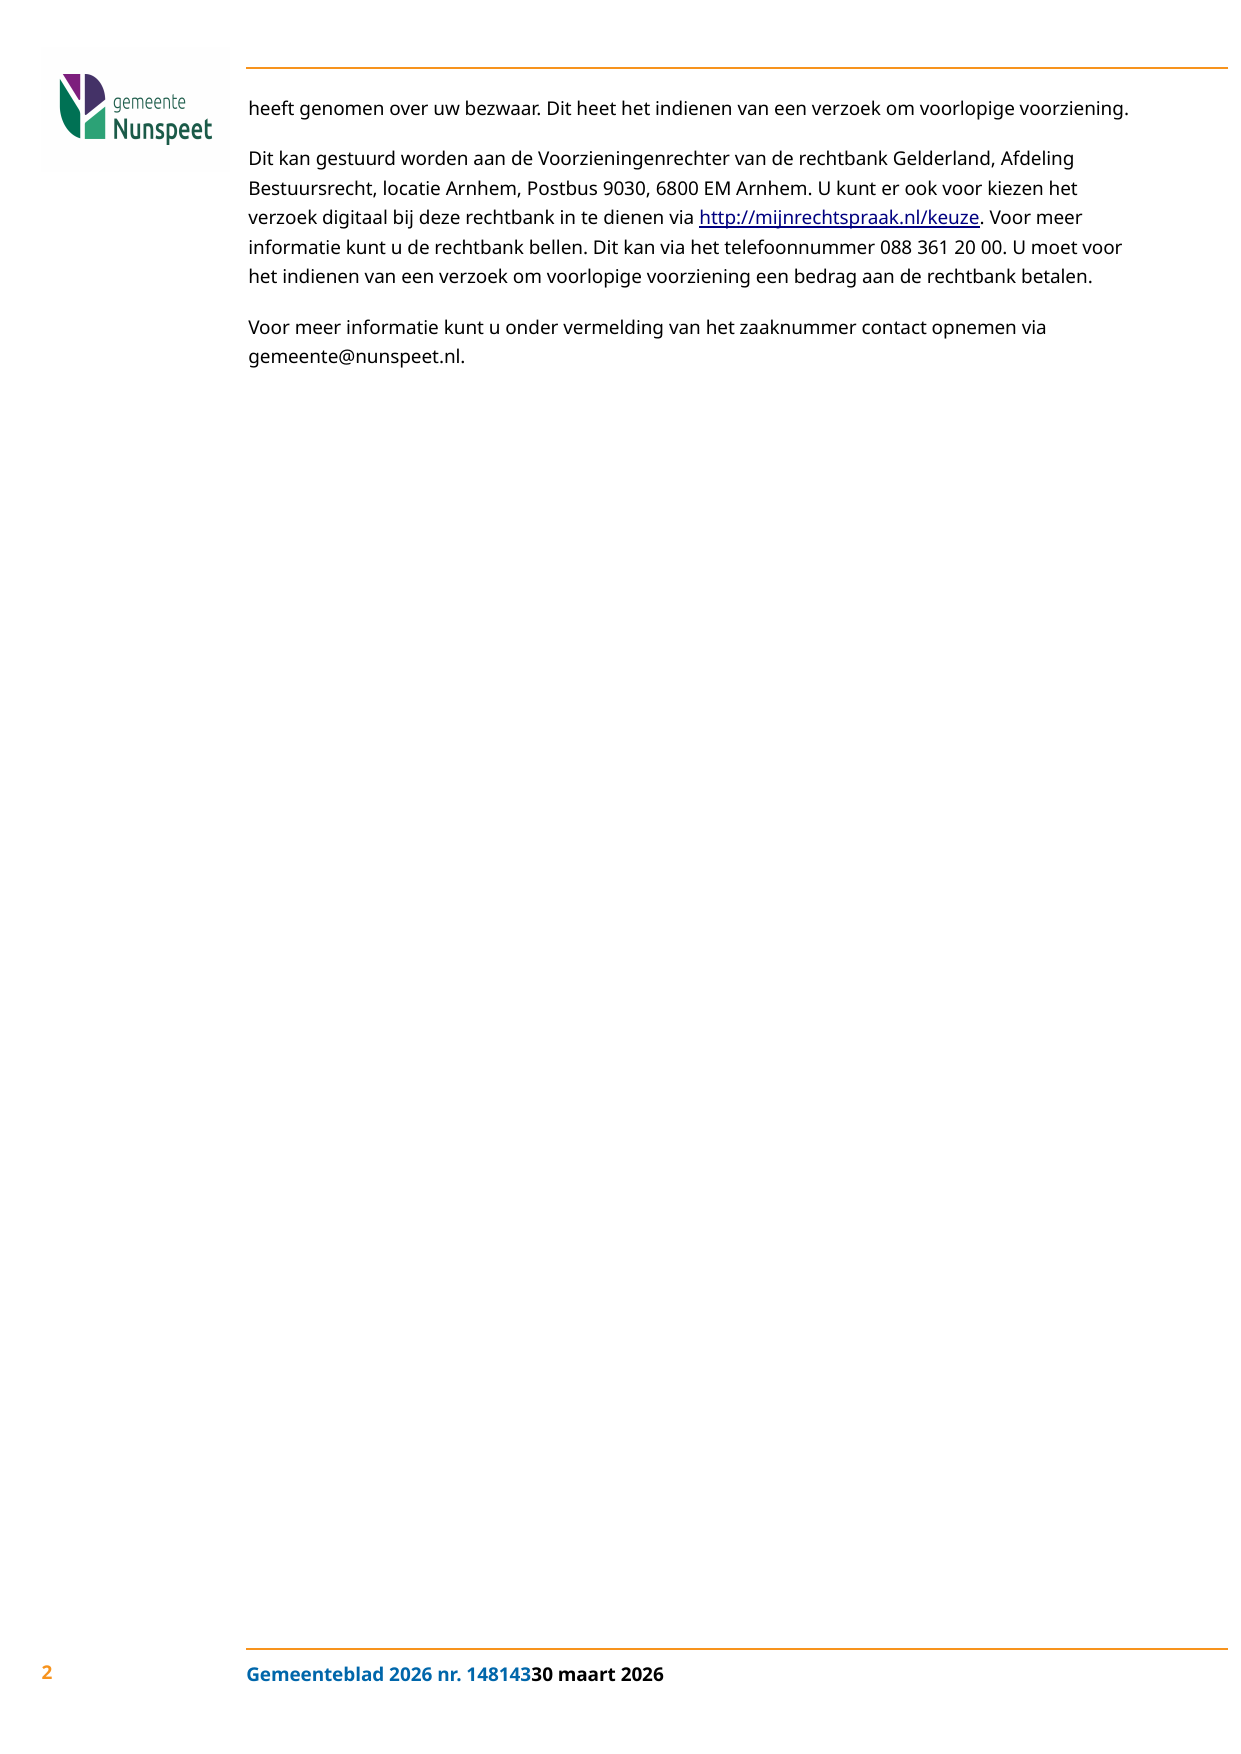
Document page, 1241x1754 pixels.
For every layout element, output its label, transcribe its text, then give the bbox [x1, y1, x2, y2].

text heeft genomen over uw bezwaar. Dit heet het indienen van een verzoek om voorlopige voorziening. [248, 95, 1152, 121]
text Voor meer informatie kunt u onder vermelding van het zaaknummer contact opnemen via gemeente@nunspeet.nl. [248, 314, 1152, 369]
picture [41, 47, 231, 172]
text Dit kan gestuurd worden aan de Voorzieningenrechter van de rechtbank Gelderland, Afdeling Bestuursrecht, locatie Arnhem, Postbus 9030, 6800 EM Arnhem. U kunt er ook voor kiezen het verzoek digitaal bij deze rechtbank in te dienen via http://mijnrechtspraak.nl/keuze. Voor meer informatie kunt u de rechtbank bellen. Dit kan via het telefoonnummer 088 361 20 00. U moet voor het indienen van een verzoek om voorlopige voorziening een bedrag aan de rechtbank betalen. [248, 145, 1152, 289]
